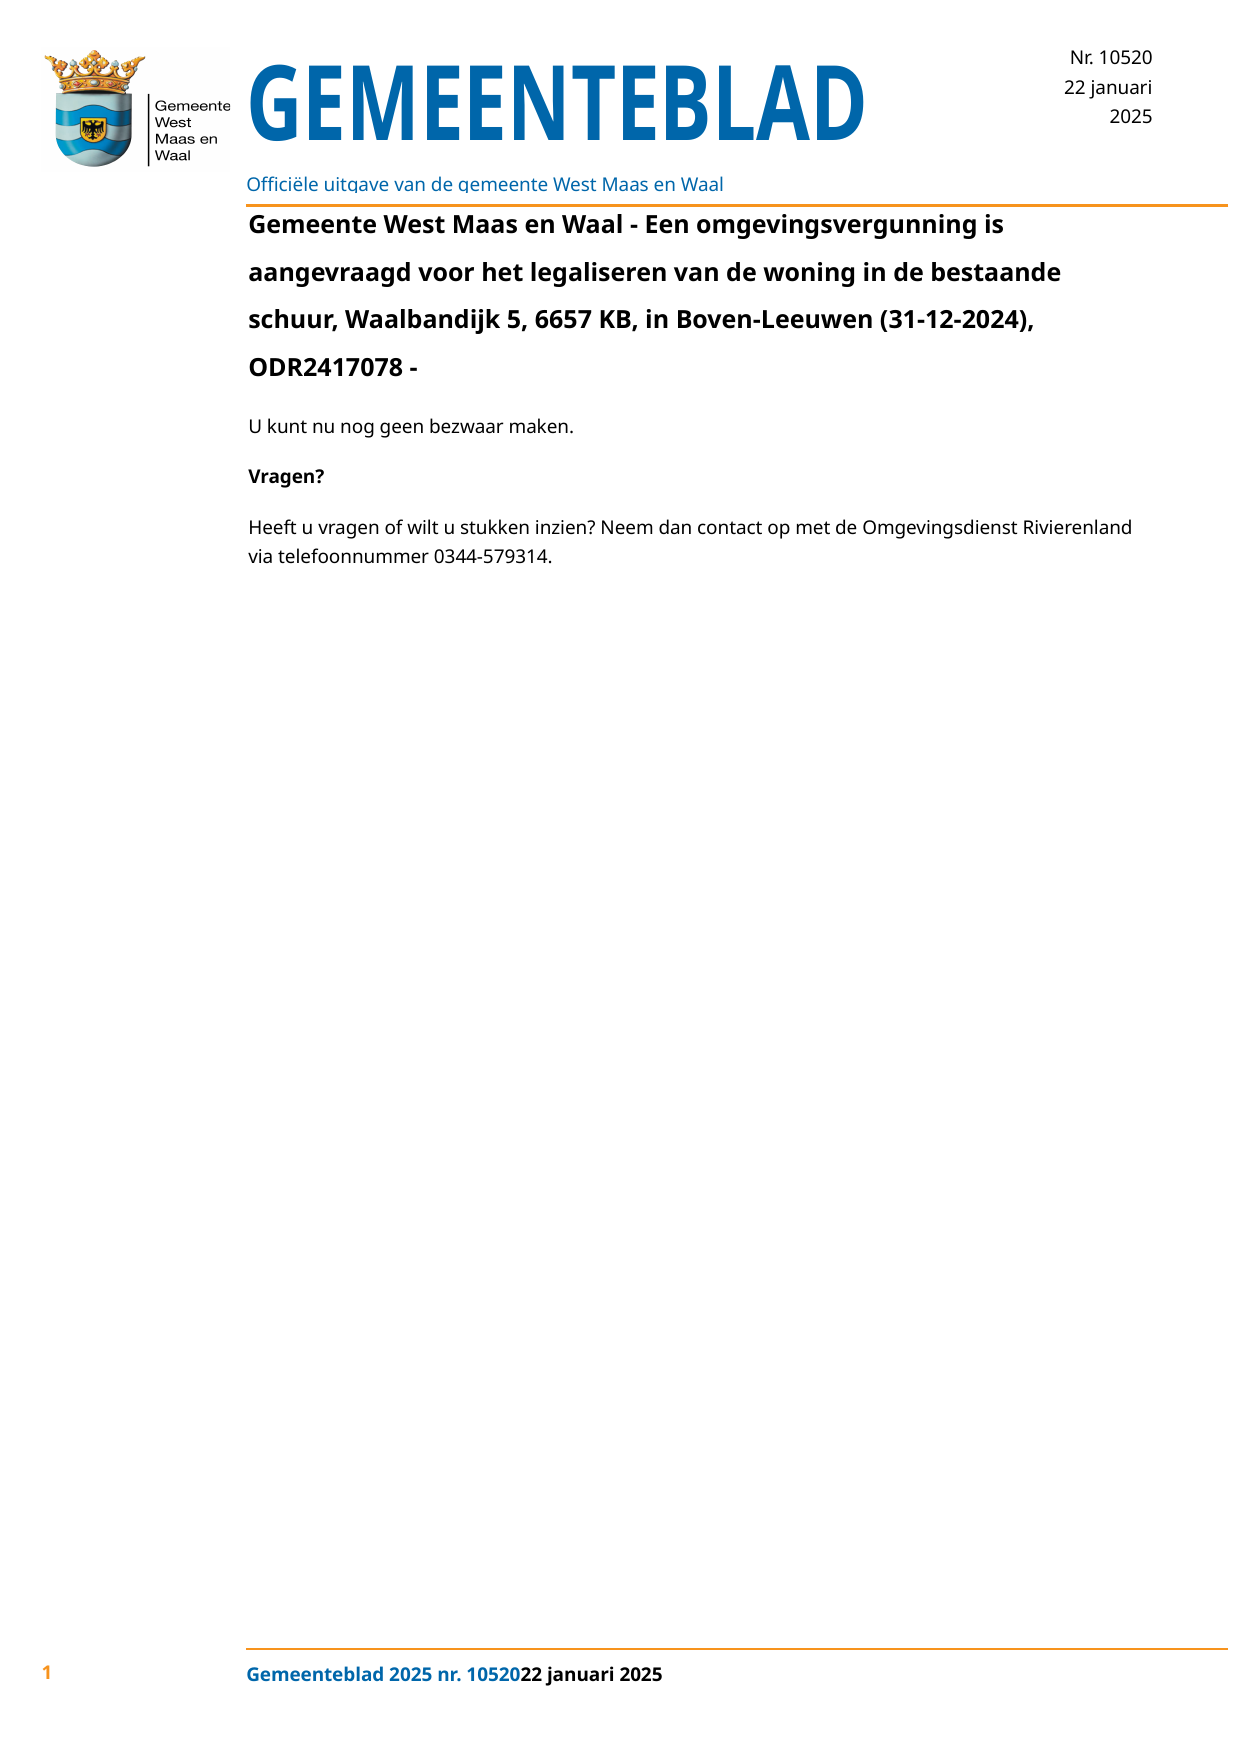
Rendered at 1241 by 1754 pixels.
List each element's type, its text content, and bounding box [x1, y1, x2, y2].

text Heeft u vragen of wilt u stukken inzien? Neem dan contact op met de Omgevingsdienst Rivierenland via telefoonnummer 0344-579314. [248, 514, 1152, 569]
text Vragen? [248, 463, 1152, 489]
picture [41, 47, 231, 172]
text Gemeente West Maas en Waal - Een omgevingsvergunning is aangevraagd voor het legaliseren van de woning in de bestaande schuur, Waalbandijk 5, 6657 KB, in Boven-Leeuwen (31-12-2024), ODR2417078 - [248, 207, 1152, 384]
text U kunt nu nog geen bezwaar maken. [248, 413, 1152, 439]
